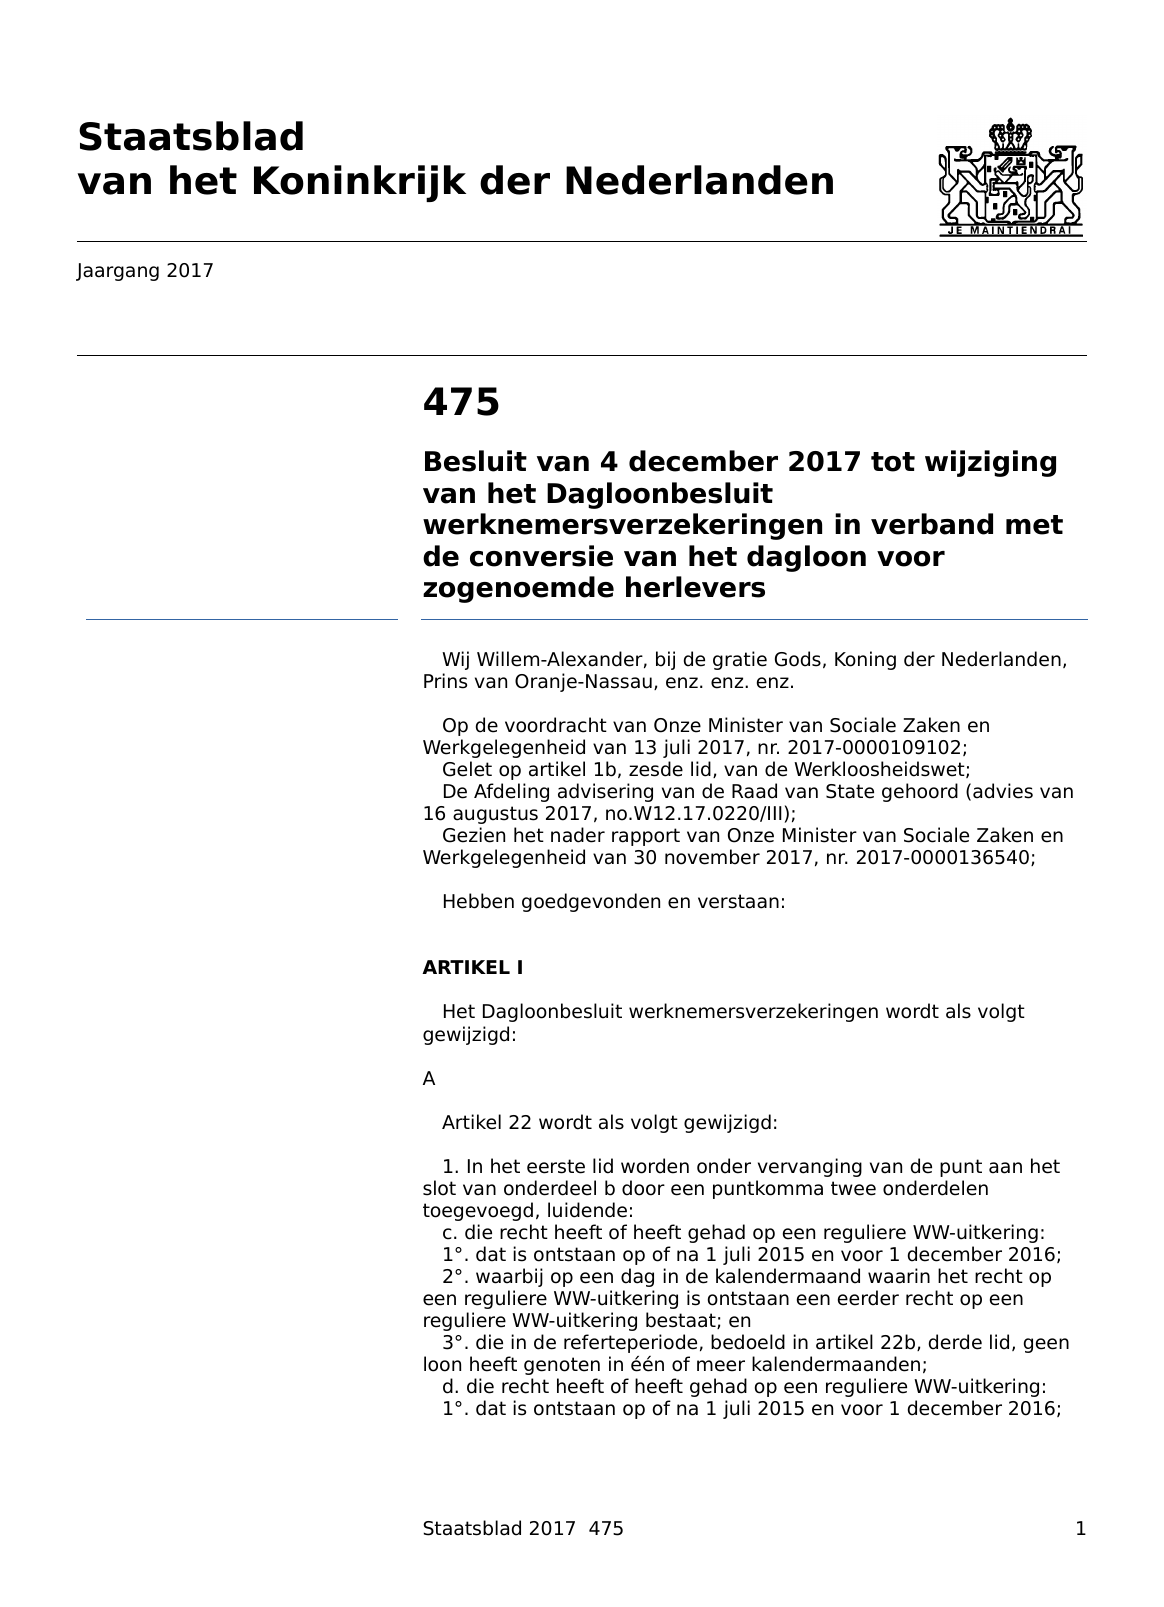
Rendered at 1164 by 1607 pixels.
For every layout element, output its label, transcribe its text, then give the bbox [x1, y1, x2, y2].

text Besluit van 4 december 2017 tot wijziging van het Dagloonbesluit werknemersverzekeringen in verband met de conversie van het dagloon voor zogenoemde herlevers [422, 447, 1087, 604]
text Op de voordracht van Onze Minister van Sociale Zaken en Werkgelegenheid van 13 juli 2017, nr. 2017-0000109102; [422, 715, 1087, 759]
text 1°. dat is ontstaan op of na 1 juli 2015 en voor 1 december 2016; [422, 1244, 1087, 1266]
text Gezien het nader rapport van Onze Minister van Sociale Zaken en Werkgelegenheid van 30 november 2017, nr. 2017-0000136540; [422, 825, 1087, 869]
text 1°. dat is ontstaan op of na 1 juli 2015 en voor 1 december 2016; [422, 1398, 1087, 1420]
subtitle ARTIKEL I [422, 957, 1087, 979]
text c. die recht heeft of heeft gehad op een reguliere WW-uitkering: [422, 1222, 1087, 1244]
table_header Staatsblad van het Koninkrijk der Nederlanden [77, 100, 886, 241]
text d. die recht heeft of heeft gehad op een reguliere WW-uitkering: [422, 1376, 1087, 1398]
text Wij Willem-Alexander, bij de gratie Gods, Koning der Nederlanden, Prins van Oranje-Nassau, enz. enz. enz. [422, 649, 1087, 693]
text De Afdeling advisering van de Raad van State gehoord (advies van 16 augustus 2017, no.W12.17.0220/III); [422, 781, 1087, 825]
text Het Dagloonbesluit werknemersverzekeringen wordt als volgt gewijzigd: [422, 1001, 1087, 1045]
table_header [886, 100, 1087, 241]
text Artikel 22 wordt als volgt gewijzigd: [422, 1112, 1087, 1134]
text Gelet op artikel 1b, zesde lid, van de Werkloosheidswet; [422, 759, 1087, 781]
table_cell Jaargang 2017 [77, 242, 1087, 355]
subtitle 475 [422, 381, 1087, 424]
text 2°. waarbij op een dag in de kalendermaand waarin het recht op een reguliere WW-uitkering is ontstaan een eerder recht op een reguliere WW-uitkering bestaat; en [422, 1266, 1087, 1332]
text Hebben goedgevonden en verstaan: [422, 891, 1087, 913]
text A [422, 1068, 1087, 1089]
picture [936, 115, 1087, 240]
text 1. In het eerste lid worden onder vervanging van de punt aan het slot van onderdeel b door een puntkomma twee onderdelen toegevoegd, luidende: [422, 1156, 1087, 1222]
text 3°. die in de referteperiode, bedoeld in artikel 22b, derde lid, geen loon heeft genoten in één of meer kalendermaanden; [422, 1332, 1087, 1376]
